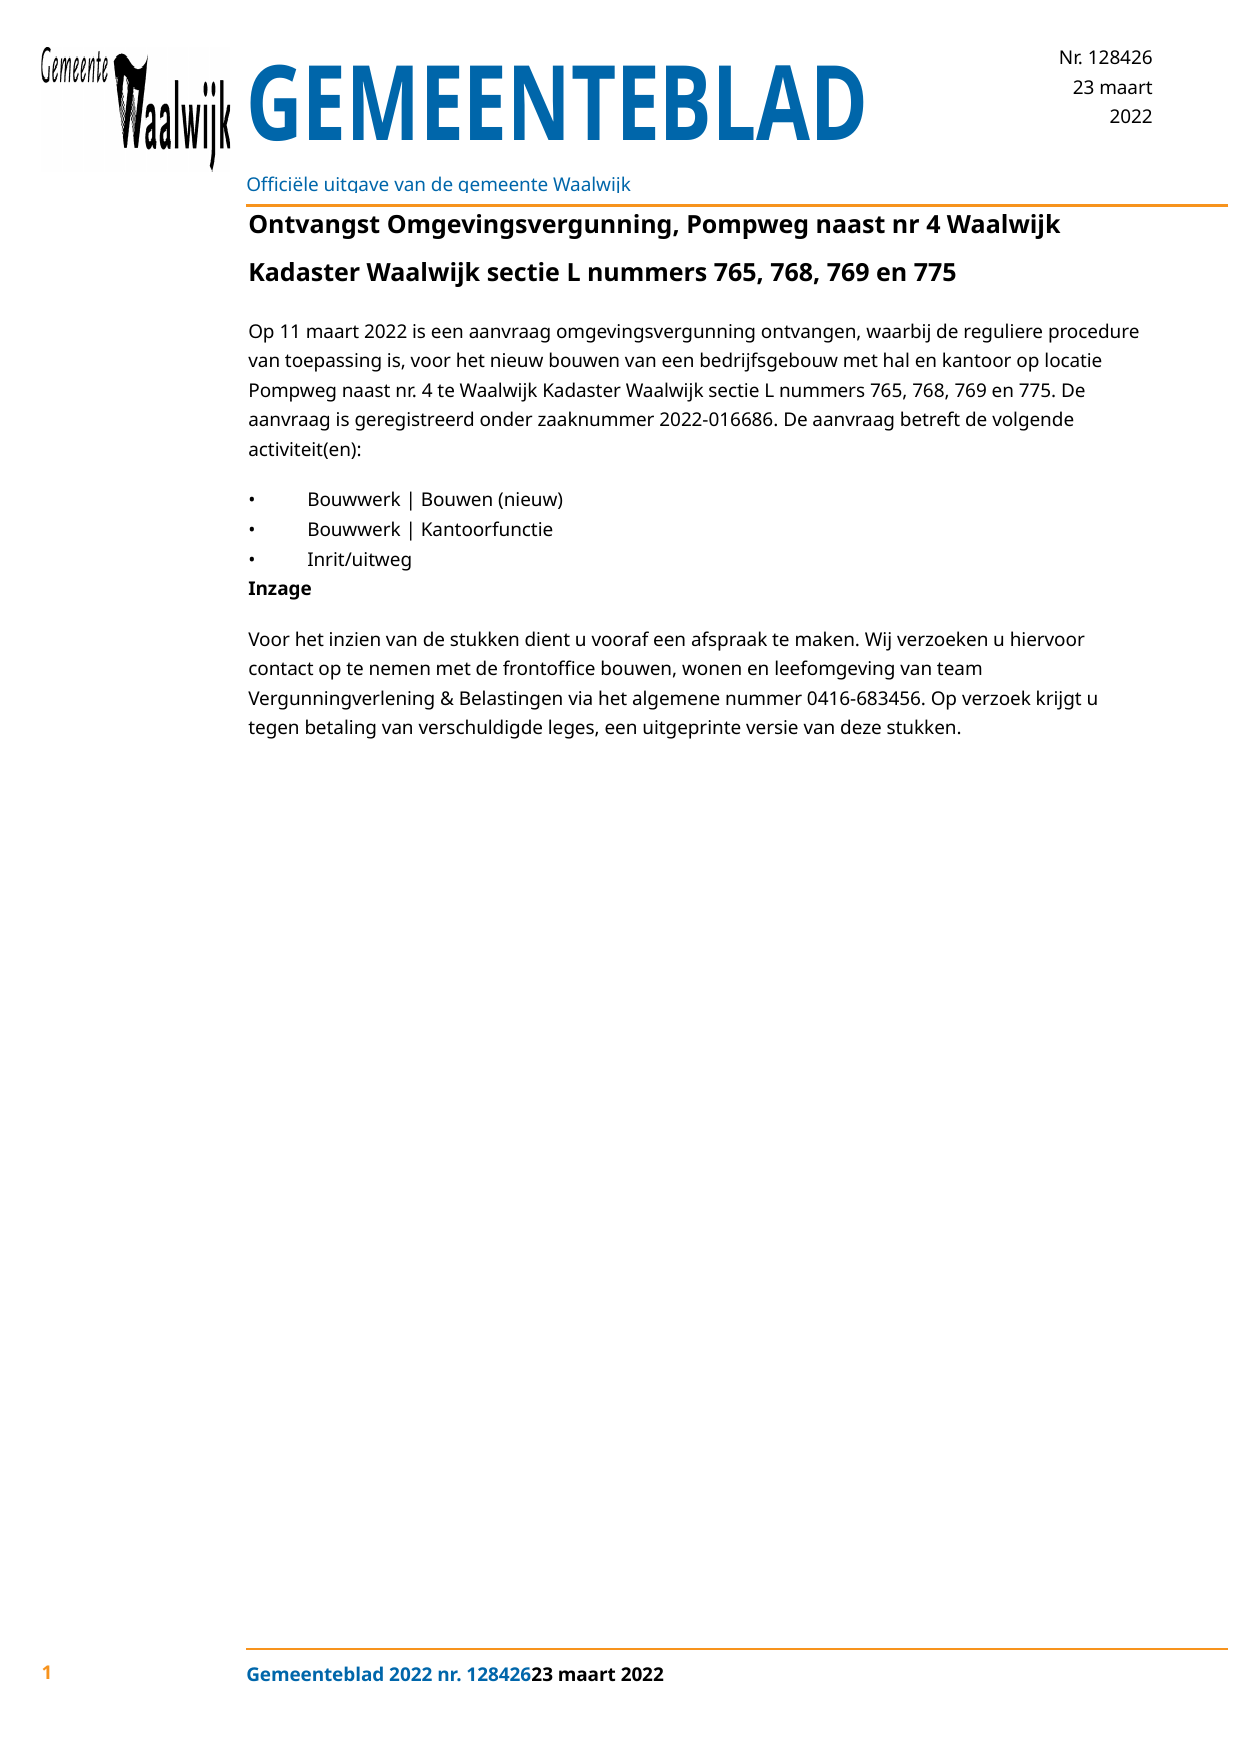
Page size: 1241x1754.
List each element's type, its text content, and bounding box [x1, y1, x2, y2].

text Voor het inzien van de stukken dient u vooraf een afspraak te maken. Wij verzoeken u hiervoor contact op te nemen met de frontoffice bouwen, wonen en leefomgeving van team Vergunningverlening & Belastingen via het algemene nummer 0416-683456. Op verzoek krijgt u tegen betaling van verschuldigde leges, een uitgeprinte versie van deze stukken. [248, 626, 1152, 740]
text Inzage [248, 575, 1152, 601]
list Bouwwerk | Kantoorfunctie [248, 516, 1152, 542]
list Inrit/uitweg [248, 546, 1152, 572]
picture [41, 47, 231, 172]
list Bouwwerk | Bouwen (nieuw) [248, 487, 1152, 512]
text Ontvangst Omgevingsvergunning, Pompweg naast nr 4 Waalwijk Kadaster Waalwijk sectie L nummers 765, 768, 769 en 775 [248, 207, 1152, 288]
text Op 11 maart 2022 is een aanvraag omgevingsvergunning ontvangen, waarbij de reguliere procedure van toepassing is, voor het nieuw bouwen van een bedrijfsgebouw met hal en kantoor op locatie Pompweg naast nr. 4 te Waalwijk Kadaster Waalwijk sectie L nummers 765, 768, 769 en 775. De aanvraag is geregistreerd onder zaaknummer 2022-016686. De aanvraag betreft de volgende activiteit(en): [248, 318, 1152, 462]
